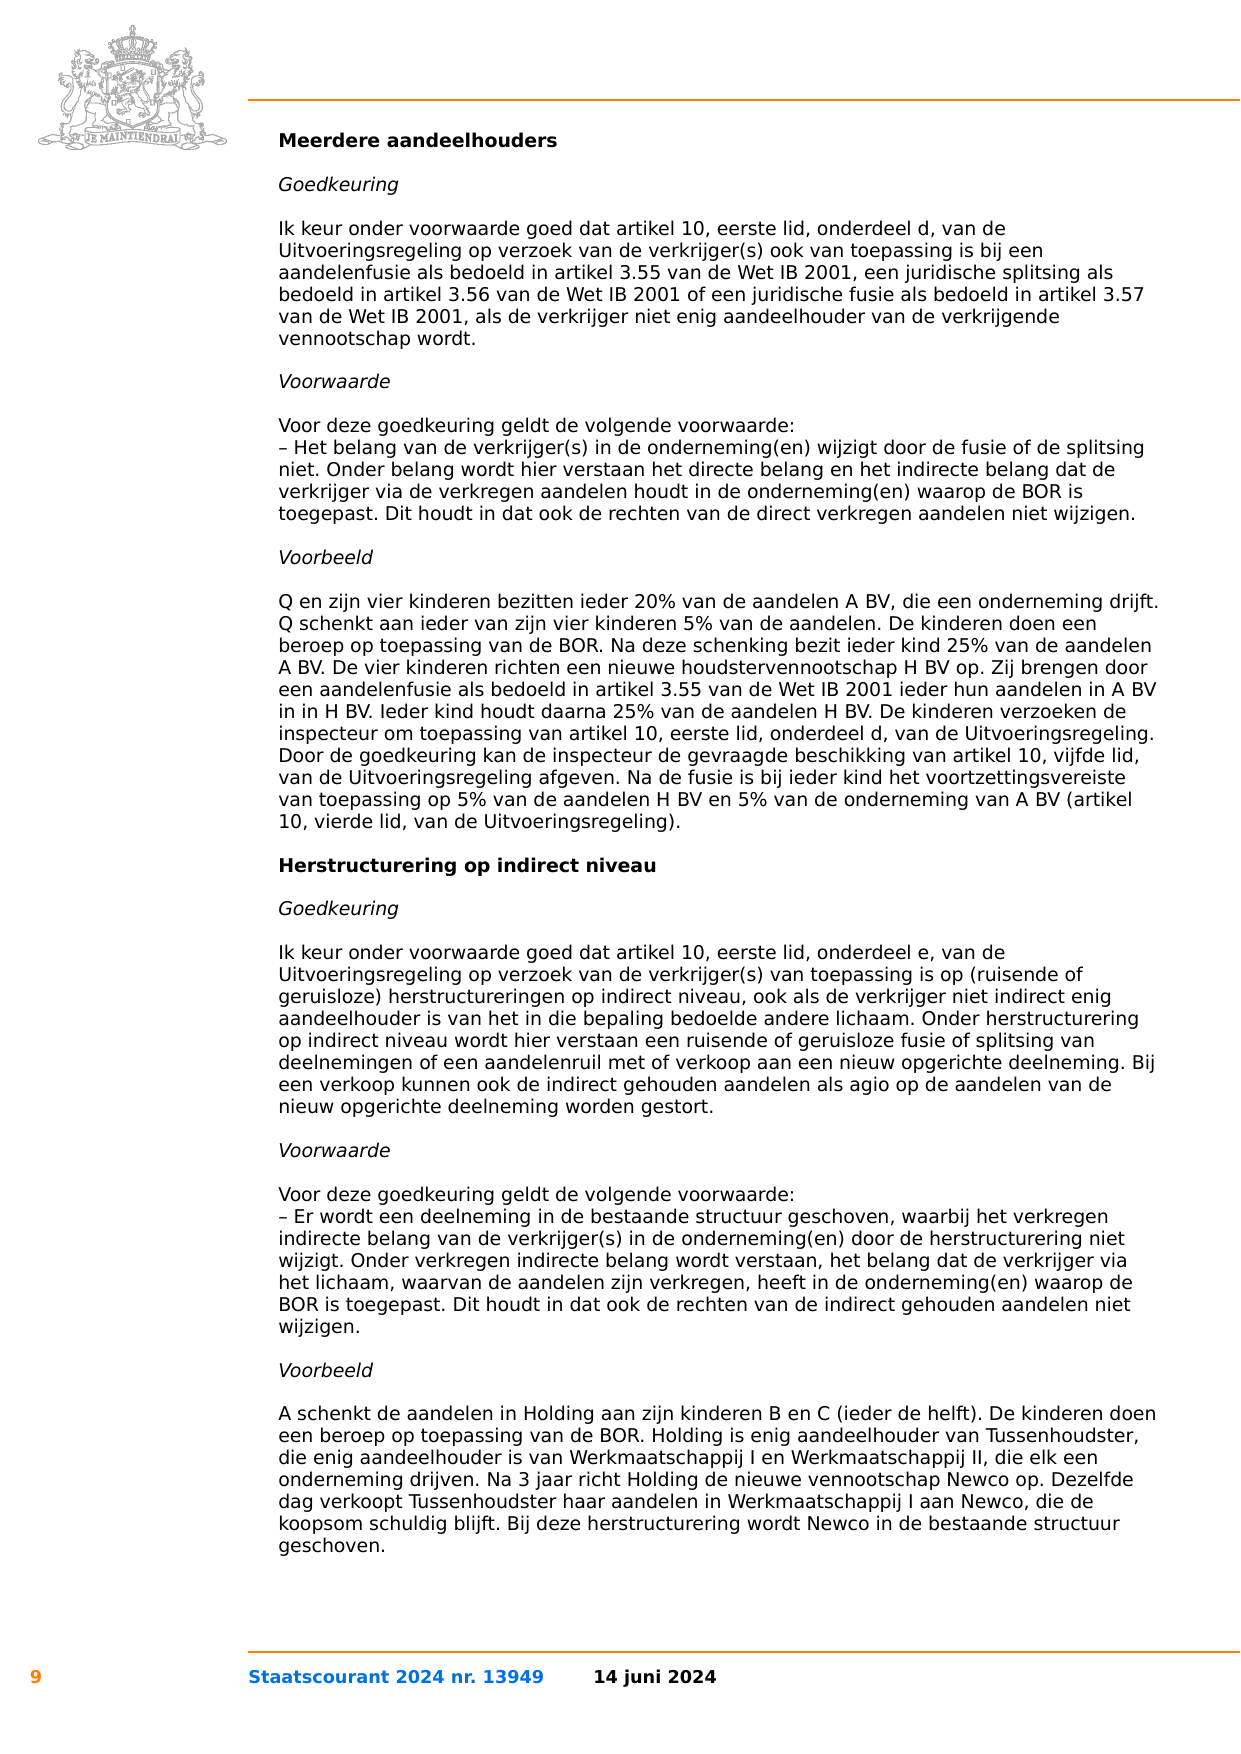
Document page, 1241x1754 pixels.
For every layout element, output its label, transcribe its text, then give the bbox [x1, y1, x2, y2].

text Ik keur onder voorwaarde goed dat artikel 10, eerste lid, onderdeel e, van de Uitvoeringsregeling op verzoek van de verkrijger(s) van toepassing is op (ruisende of geruisloze) herstructureringen op indirect niveau, ook als de verkrijger niet indirect enig aandeelhouder is van het in die bepaling bedoelde andere lichaam. Onder herstructurering op indirect niveau wordt hier verstaan een ruisende of geruisloze fusie of splitsing van deelnemingen of een aandelenruil met of verkoop aan een nieuw opgerichte deelneming. Bij een verkoop kunnen ook de indirect gehouden aandelen als agio op de aandelen van de nieuw opgerichte deelneming worden gestort. [278, 942, 1163, 1118]
subtitle Herstructurering op indirect niveau [278, 854, 1163, 876]
text – Er wordt een deelneming in de bestaande structuur geschoven, waarbij het verkregen indirecte belang van de verkrijger(s) in de onderneming(en) door de herstructurering niet wijzigt. Onder verkregen indirecte belang wordt verstaan, het belang dat de verkrijger via het lichaam, waarvan de aandelen zijn verkregen, heeft in de onderneming(en) waarop de BOR is toegepast. Dit houdt in dat ook de rechten van de indirect gehouden aandelen niet wijzigen. [278, 1206, 1163, 1338]
subtitle Goedkeuring [278, 174, 1163, 196]
picture [38, 25, 227, 150]
text Ik keur onder voorwaarde goed dat artikel 10, eerste lid, onderdeel d, van de Uitvoeringsregeling op verzoek van de verkrijger(s) ook van toepassing is bij een aandelenfusie als bedoeld in artikel 3.55 van de Wet IB 2001, een juridische splitsing als bedoeld in artikel 3.56 van de Wet IB 2001 of een juridische fusie als bedoeld in artikel 3.57 van de Wet IB 2001, als de verkrijger niet enig aandeelhouder van de verkrijgende vennootschap wordt. [278, 218, 1163, 349]
subtitle Goedkeuring [278, 898, 1163, 920]
text A schenkt de aandelen in Holding aan zijn kinderen B en C (ieder de helft). De kinderen doen een beroep op toepassing van de BOR. Holding is enig aandeelhouder van Tussenhoudster, die enig aandeelhouder is van Werkmaatschappij I en Werkmaatschappij II, die elk een onderneming drijven. Na 3 jaar richt Holding de nieuwe vennootschap Newco op. Dezelfde dag verkoopt Tussenhoudster haar aandelen in Werkmaatschappij I aan Newco, die de koopsom schuldig blijft. Bij deze herstructurering wordt Newco in de bestaande structuur geschoven. [278, 1403, 1163, 1557]
text Q en zijn vier kinderen bezitten ieder 20% van de aandelen A BV, die een onderneming drijft. Q schenkt aan ieder van zijn vier kinderen 5% van de aandelen. De kinderen doen een beroep op toepassing van de BOR. Na deze schenking bezit ieder kind 25% van de aandelen A BV. De vier kinderen richten een nieuwe houdstervennootschap H BV op. Zij brengen door een aandelenfusie als bedoeld in artikel 3.55 van de Wet IB 2001 ieder hun aandelen in A BV in in H BV. Ieder kind houdt daarna 25% van de aandelen H BV. De kinderen verzoeken de inspecteur om toepassing van artikel 10, eerste lid, onderdeel d, van de Uitvoeringsregeling. Door de goedkeuring kan de inspecteur de gevraagde beschikking van artikel 10, vijfde lid, van de Uitvoeringsregeling afgeven. Na de fusie is bij ieder kind het voortzettingsvereiste van toepassing op 5% van de aandelen H BV en 5% van de onderneming van A BV (artikel 10, vierde lid, van de Uitvoeringsregeling). [278, 591, 1163, 833]
subtitle Voorbeeld [278, 547, 1163, 569]
subtitle Voorbeeld [278, 1359, 1163, 1381]
text Voor deze goedkeuring geldt de volgende voorwaarde: [278, 415, 1163, 437]
subtitle Voorwaarde [278, 1140, 1163, 1162]
subtitle Voorwaarde [278, 371, 1163, 393]
text Voor deze goedkeuring geldt de volgende voorwaarde: [278, 1184, 1163, 1206]
subtitle Meerdere aandeelhouders [278, 130, 1163, 152]
text – Het belang van de verkrijger(s) in de onderneming(en) wijzigt door de fusie of de splitsing niet. Onder belang wordt hier verstaan het directe belang en het indirecte belang dat de verkrijger via de verkregen aandelen houdt in de onderneming(en) waarop de BOR is toegepast. Dit houdt in dat ook de rechten van de direct verkregen aandelen niet wijzigen. [278, 437, 1163, 525]
